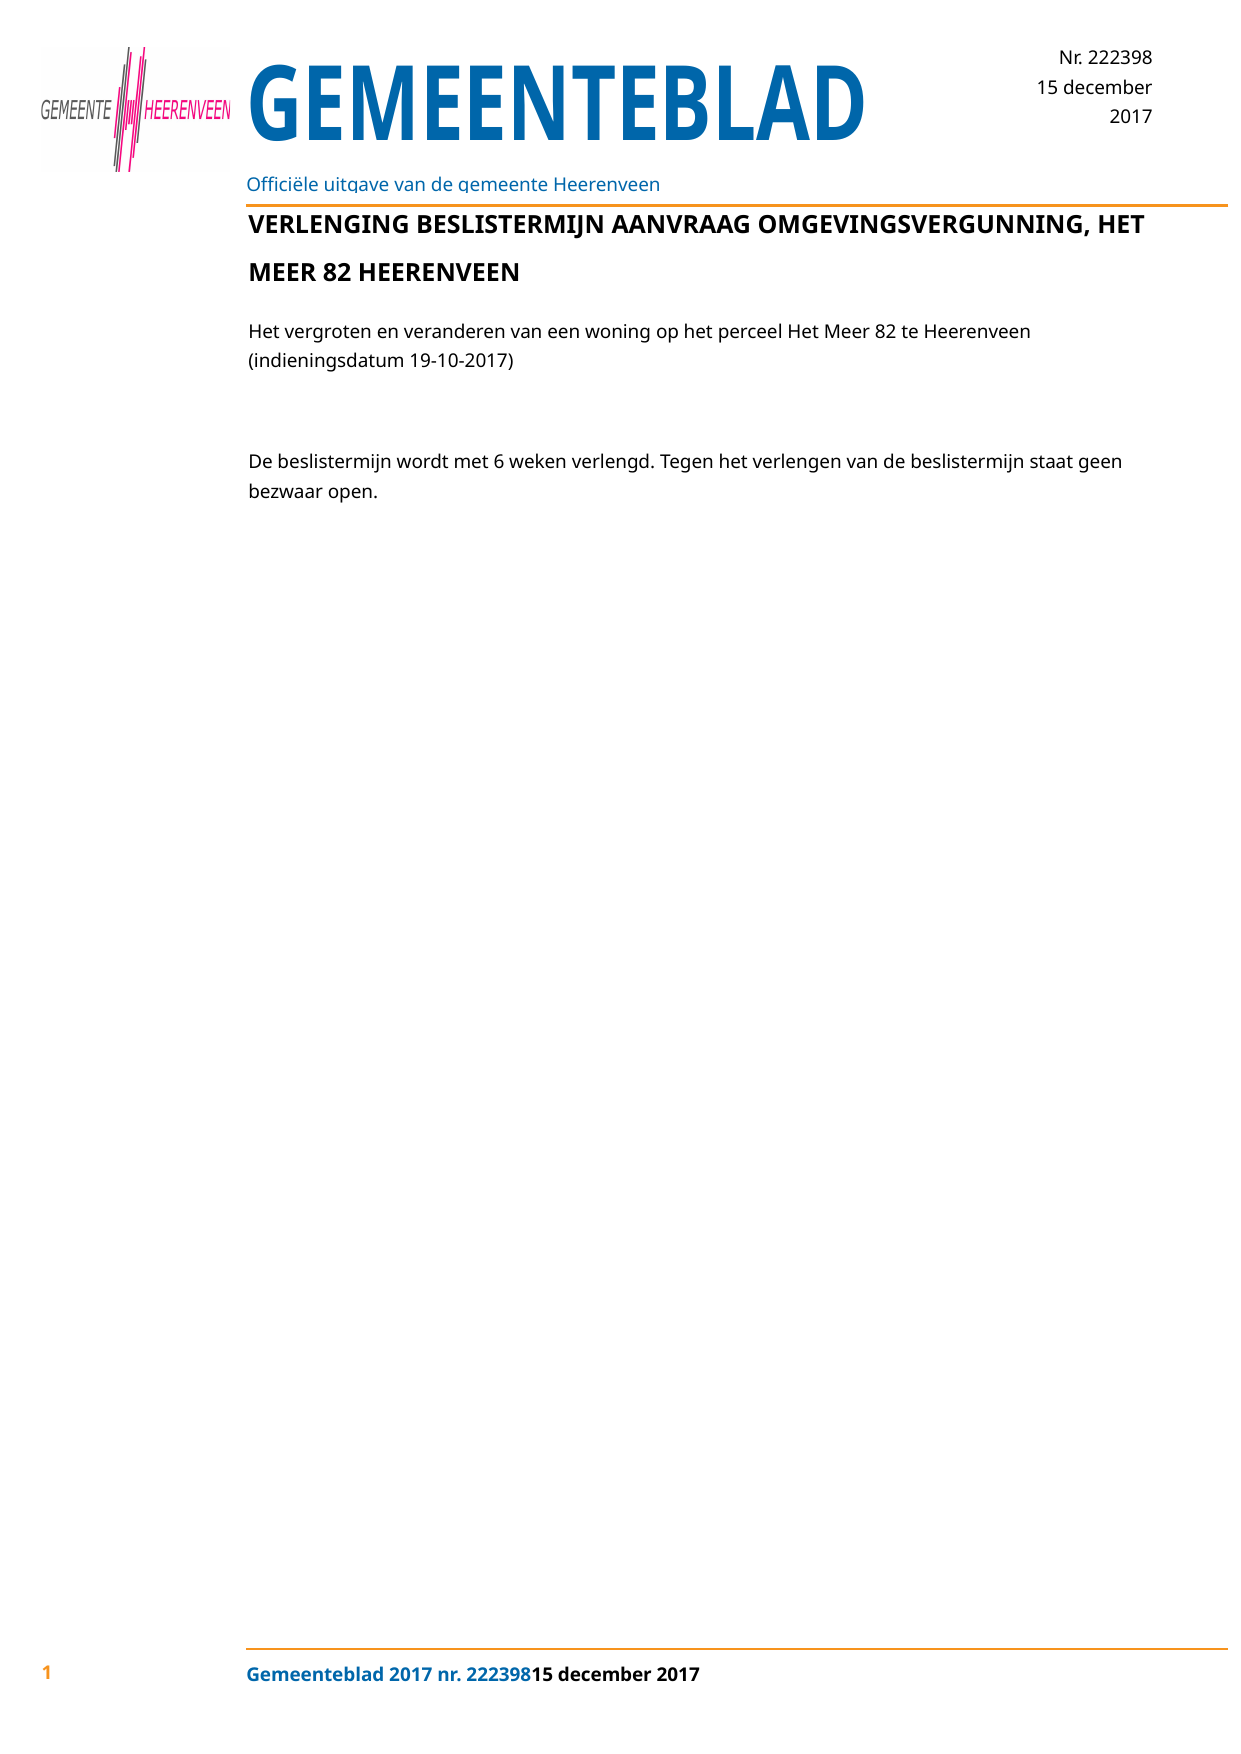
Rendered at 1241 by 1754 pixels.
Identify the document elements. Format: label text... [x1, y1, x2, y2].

text De beslistermijn wordt met 6 weken verlengd. Tegen het verlengen van de beslistermijn staat geen bezwaar open. [248, 448, 1152, 504]
picture [41, 47, 231, 172]
text VERLENGING BESLISTERMIJN AANVRAAG OMGEVINGSVERGUNNING, HET MEER 82 HEERENVEEN [248, 207, 1152, 288]
text Het vergroten en veranderen van een woning op het perceel Het Meer 82 te Heerenveen (indieningsdatum 19-10-2017) [248, 318, 1152, 373]
